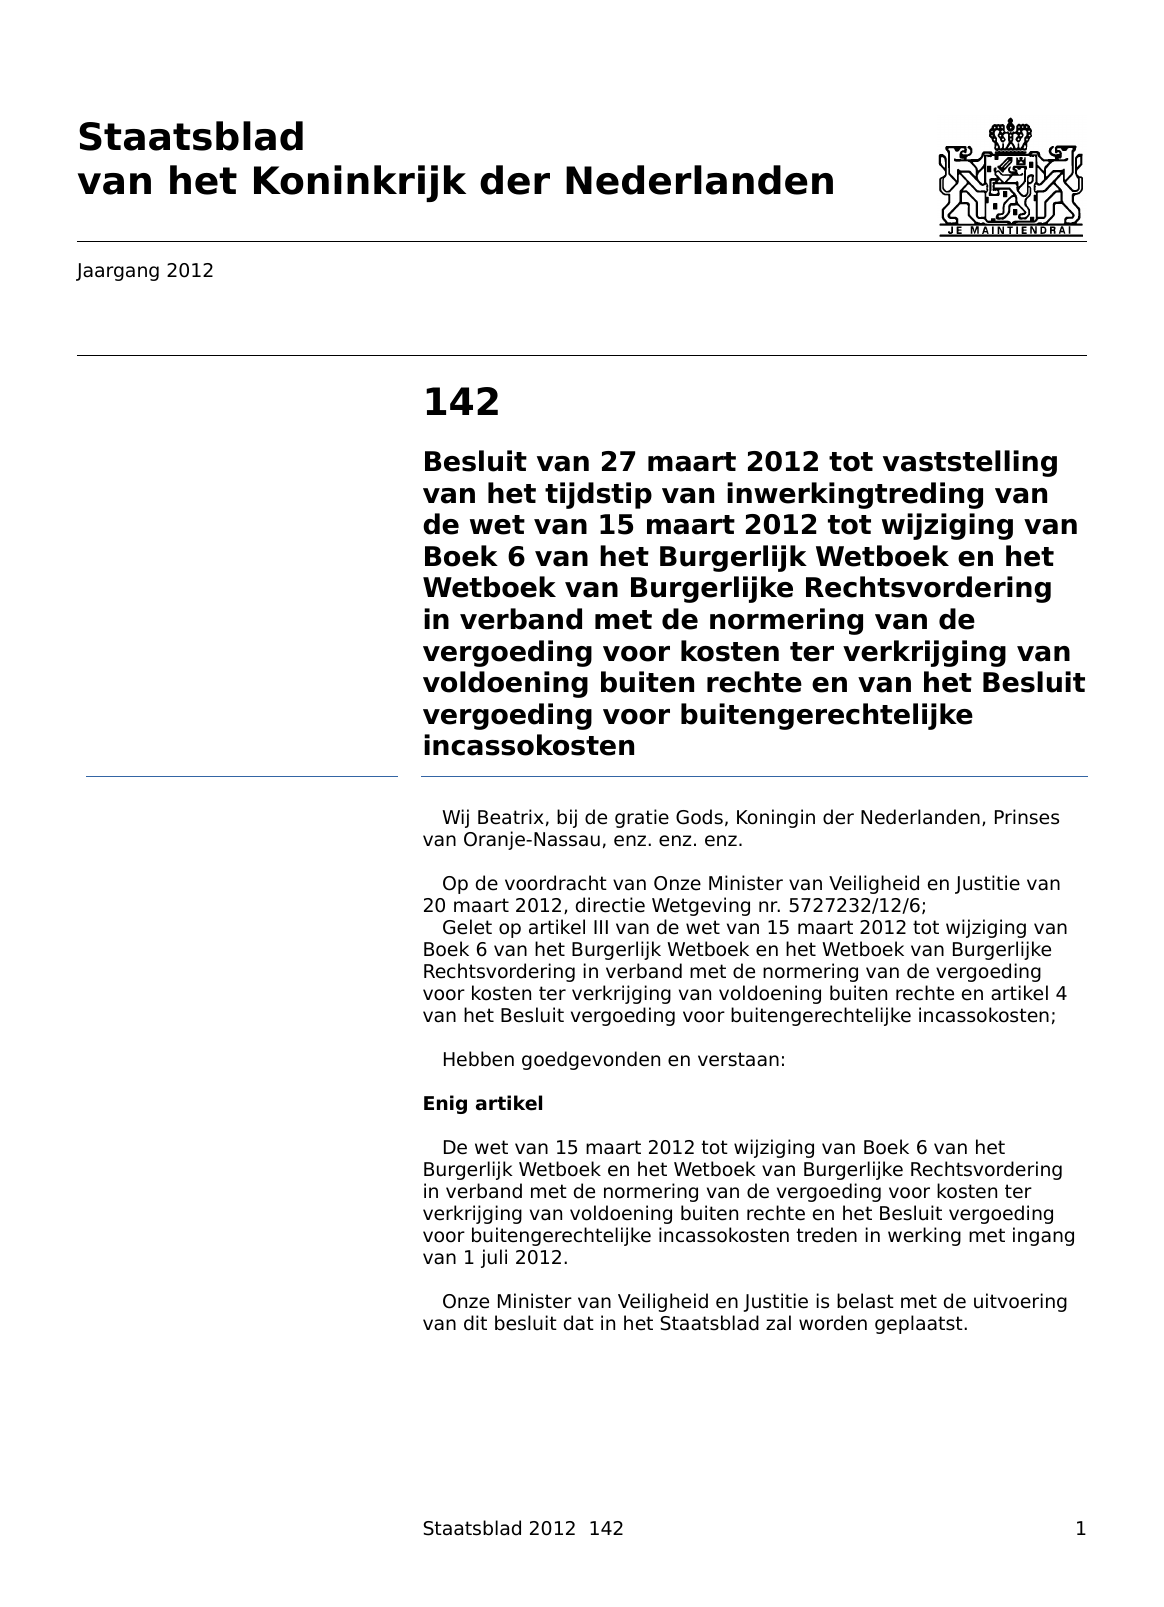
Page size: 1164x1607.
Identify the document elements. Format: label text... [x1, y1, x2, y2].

table_header Staatsblad van het Koninkrijk der Nederlanden [77, 100, 886, 241]
text Onze Minister van Veiligheid en Justitie is belast met de uitvoering van dit besluit dat in het Staatsblad zal worden geplaatst. [422, 1291, 1087, 1335]
subtitle Enig artikel [422, 1093, 1087, 1115]
picture [936, 115, 1087, 240]
text Besluit van 27 maart 2012 tot vaststelling van het tijdstip van inwerkingtreding van de wet van 15 maart 2012 tot wijziging van Boek 6 van het Burgerlijk Wetboek en het Wetboek van Burgerlijke Rechtsvordering in verband met de normering van de vergoeding voor kosten ter verkrijging van voldoening buiten rechte en van het Besluit vergoeding voor buitengerechtelijke incassokosten [422, 447, 1087, 762]
text Wij Beatrix, bij de gratie Gods, Koningin der Nederlanden, Prinses van Oranje-Nassau, enz. enz. enz. [422, 807, 1087, 851]
table_header [886, 100, 1087, 241]
text Op de voordracht van Onze Minister van Veiligheid en Justitie van 20 maart 2012, directie Wetgeving nr. 5727232/12/6; [422, 873, 1087, 917]
subtitle 142 [422, 381, 1087, 424]
table_cell Jaargang 2012 [77, 242, 1087, 355]
text De wet van 15 maart 2012 tot wijziging van Boek 6 van het Burgerlijk Wetboek en het Wetboek van Burgerlijke Rechtsvordering in verband met de normering van de vergoeding voor kosten ter verkrijging van voldoening buiten rechte en het Besluit vergoeding voor buitengerechtelijke incassokosten treden in werking met ingang van 1 juli 2012. [422, 1137, 1087, 1269]
text Gelet op artikel III van de wet van 15 maart 2012 tot wijziging van Boek 6 van het Burgerlijk Wetboek en het Wetboek van Burgerlijke Rechtsvordering in verband met de normering van de vergoeding voor kosten ter verkrijging van voldoening buiten rechte en artikel 4 van het Besluit vergoeding voor buitengerechtelijke incassokosten; [422, 917, 1087, 1027]
text Hebben goedgevonden en verstaan: [422, 1049, 1087, 1071]
